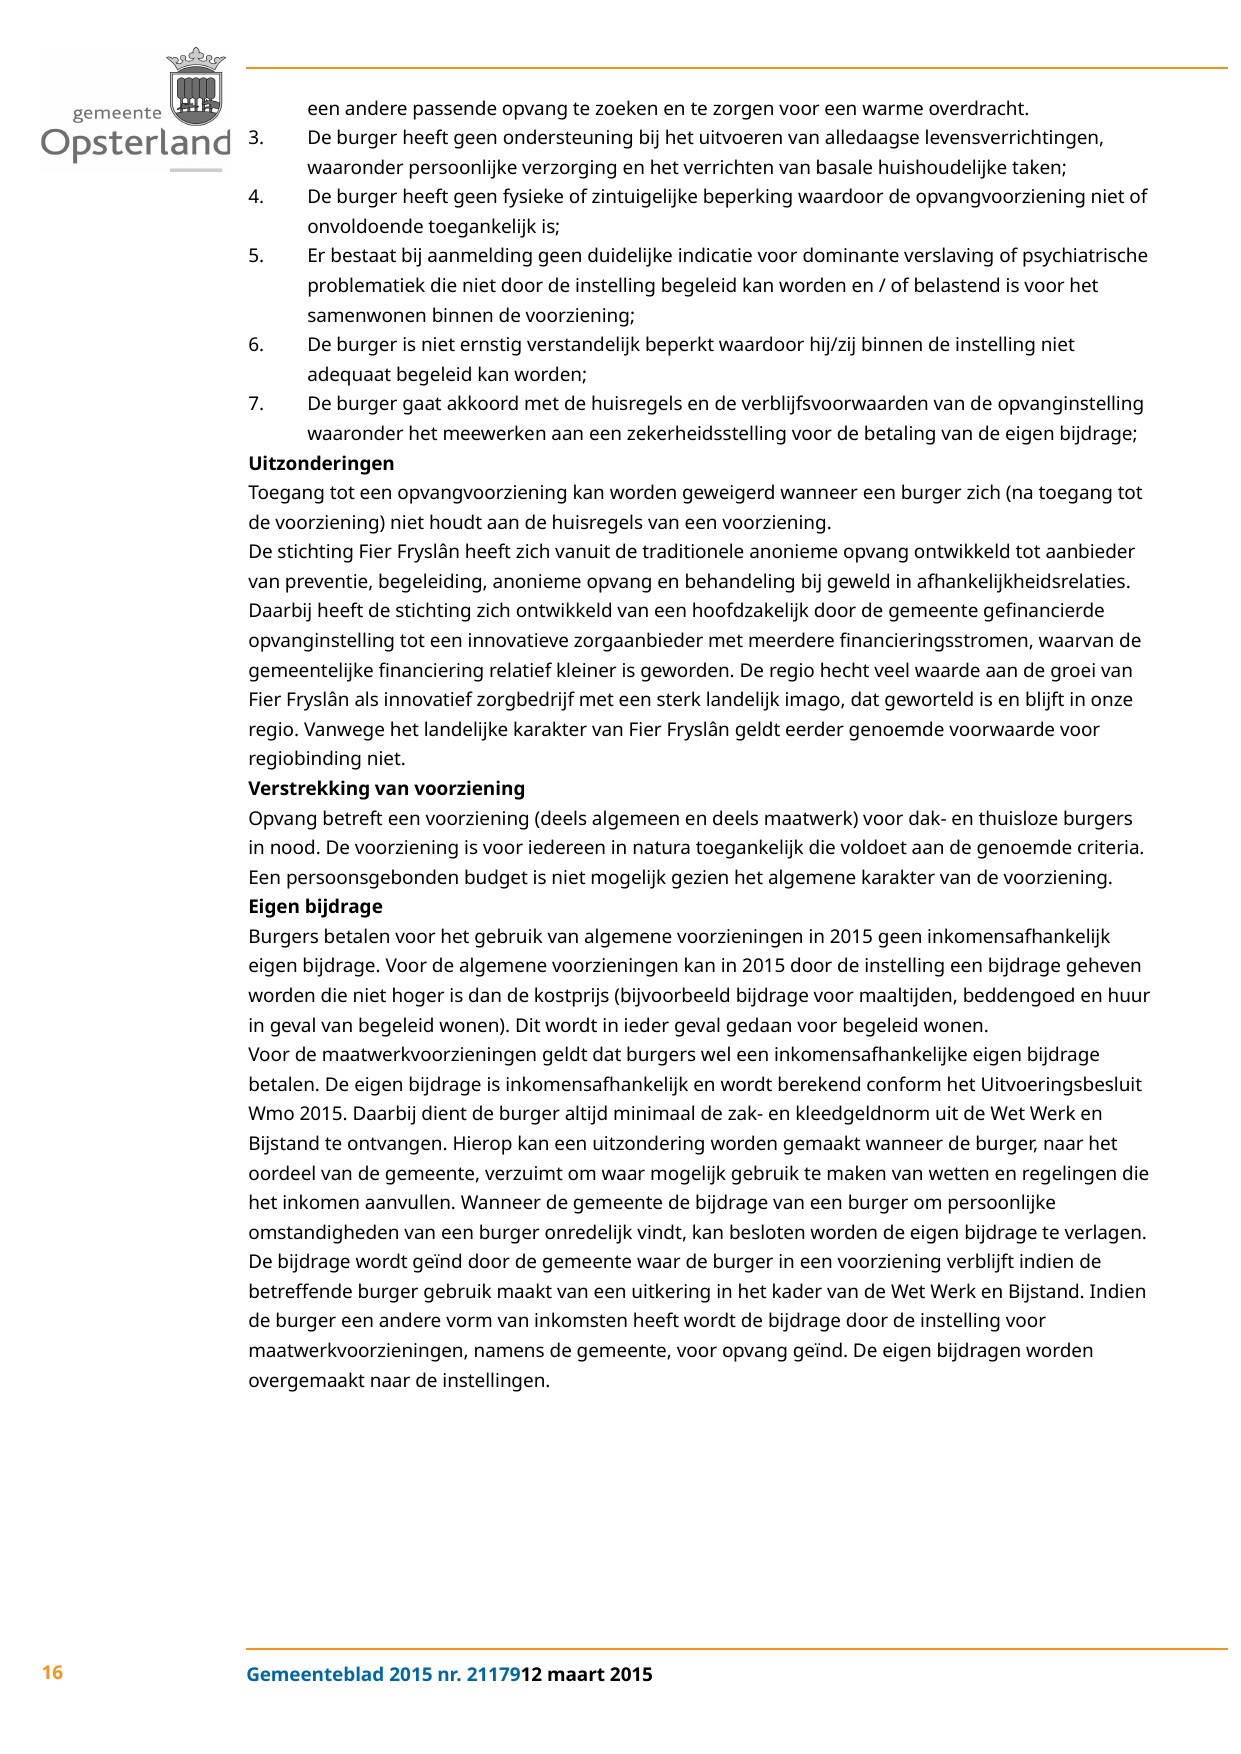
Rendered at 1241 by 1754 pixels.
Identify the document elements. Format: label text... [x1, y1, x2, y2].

text Opvang betreft een voorziening (deels algemeen en deels maatwerk) voor dak- en thuisloze burgers in nood. De voorziening is voor iedereen in natura toegankelijk die voldoet aan de genoemde criteria. Een persoonsgebonden budget is niet mogelijk gezien het algemene karakter van de voorziening. [248, 805, 1152, 890]
text De stichting Fier Fryslân heeft zich vanuit de traditionele anonieme opvang ontwikkeld tot aanbieder van preventie, begeleiding, anonieme opvang en behandeling bij geweld in afhankelijkheidsrelaties. Daarbij heeft de stichting zich ontwikkeld van een hoofdzakelijk door de gemeente gefinancierde opvanginstelling tot een innovatieve zorgaanbieder met meerdere financieringsstromen, waarvan de gemeentelijke financiering relatief kleiner is geworden. De regio hecht veel waarde aan de groei van Fier Fryslân als innovatief zorgbedrijf met een sterk landelijk imago, dat geworteld is en blijft in onze regio. Vanwege het landelijke karakter van Fier Fryslân geldt eerder genoemde voorwaarde voor regiobinding niet. [248, 538, 1152, 771]
text Voor de maatwerkvoorzieningen geldt dat burgers wel een inkomensafhankelijke eigen bijdrage betalen. De eigen bijdrage is inkomensafhankelijk en wordt berekend conform het Uitvoeringsbesluit Wmo 2015. Daarbij dient de burger altijd minimaal de zak- en kleedgeldnorm uit de Wet Werk en Bijstand te ontvangen. Hierop kan een uitzondering worden gemaakt wanneer de burger, naar het oordeel van de gemeente, verzuimt om waar mogelijk gebruik te maken van wetten en regelingen die het inkomen aanvullen. Wanneer de gemeente de bijdrage van een burger om persoonlijke omstandigheden van een burger onredelijk vindt, kan besloten worden de eigen bijdrage te verlagen. [248, 1041, 1152, 1245]
list De burger gaat akkoord met de huisregels en de verblijfsvoorwaarden van de opvanginstelling waaronder het meewerken aan een zekerheidsstelling voor de betaling van de eigen bijdrage; [248, 391, 1152, 446]
text Verstrekking van voorziening [248, 775, 1152, 801]
text Burgers betalen voor het gebruik van algemene voorzieningen in 2015 geen inkomensafhankelijk eigen bijdrage. Voor de algemene voorzieningen kan in 2015 door de instelling een bijdrage geheven worden die niet hoger is dan de kostprijs (bijvoorbeeld bijdrage voor maaltijden, beddengoed en huur in geval van begeleid wonen). Dit wordt in ieder geval gedaan voor begeleid wonen. [248, 923, 1152, 1038]
text De bijdrage wordt geïnd door de gemeente waar de burger in een voorziening verblijft indien de betreffende burger gebruik maakt van een uitkering in het kader van de Wet Werk en Bijstand. Indien de burger een andere vorm van inkomsten heeft wordt de bijdrage door de instelling voor maatwerkvoorzieningen, namens de gemeente, voor opvang geïnd. De eigen bijdragen worden overgemaakt naar de instellingen. [248, 1248, 1152, 1393]
list Er bestaat bij aanmelding geen duidelijke indicatie voor dominante verslaving of psychiatrische problematiek die niet door de instelling begeleid kan worden en / of belastend is voor het samenwonen binnen de voorziening; [248, 243, 1152, 328]
picture [41, 47, 231, 172]
list De burger heeft geen fysieke of zintuigelijke beperking waardoor de opvangvoorziening niet of onvoldoende toegankelijk is; [248, 183, 1152, 239]
list De burger heeft geen ondersteuning bij het uitvoeren van alledaagse levensverrichtingen, waaronder persoonlijke verzorging en het verrichten van basale huishoudelijke taken; [248, 124, 1152, 180]
text Eigen bijdrage [248, 893, 1152, 919]
text Toegang tot een opvangvoorziening kan worden geweigerd wanneer een burger zich (na toegang tot de voorziening) niet houdt aan de huisregels van een voorziening. [248, 479, 1152, 535]
list een andere passende opvang te zoeken en te zorgen voor een warme overdracht. [248, 95, 1152, 121]
list De burger is niet ernstig verstandelijk beperkt waardoor hij/zij binnen de instelling niet adequaat begeleid kan worden; [248, 331, 1152, 387]
text Uitzonderingen [248, 450, 1152, 476]
